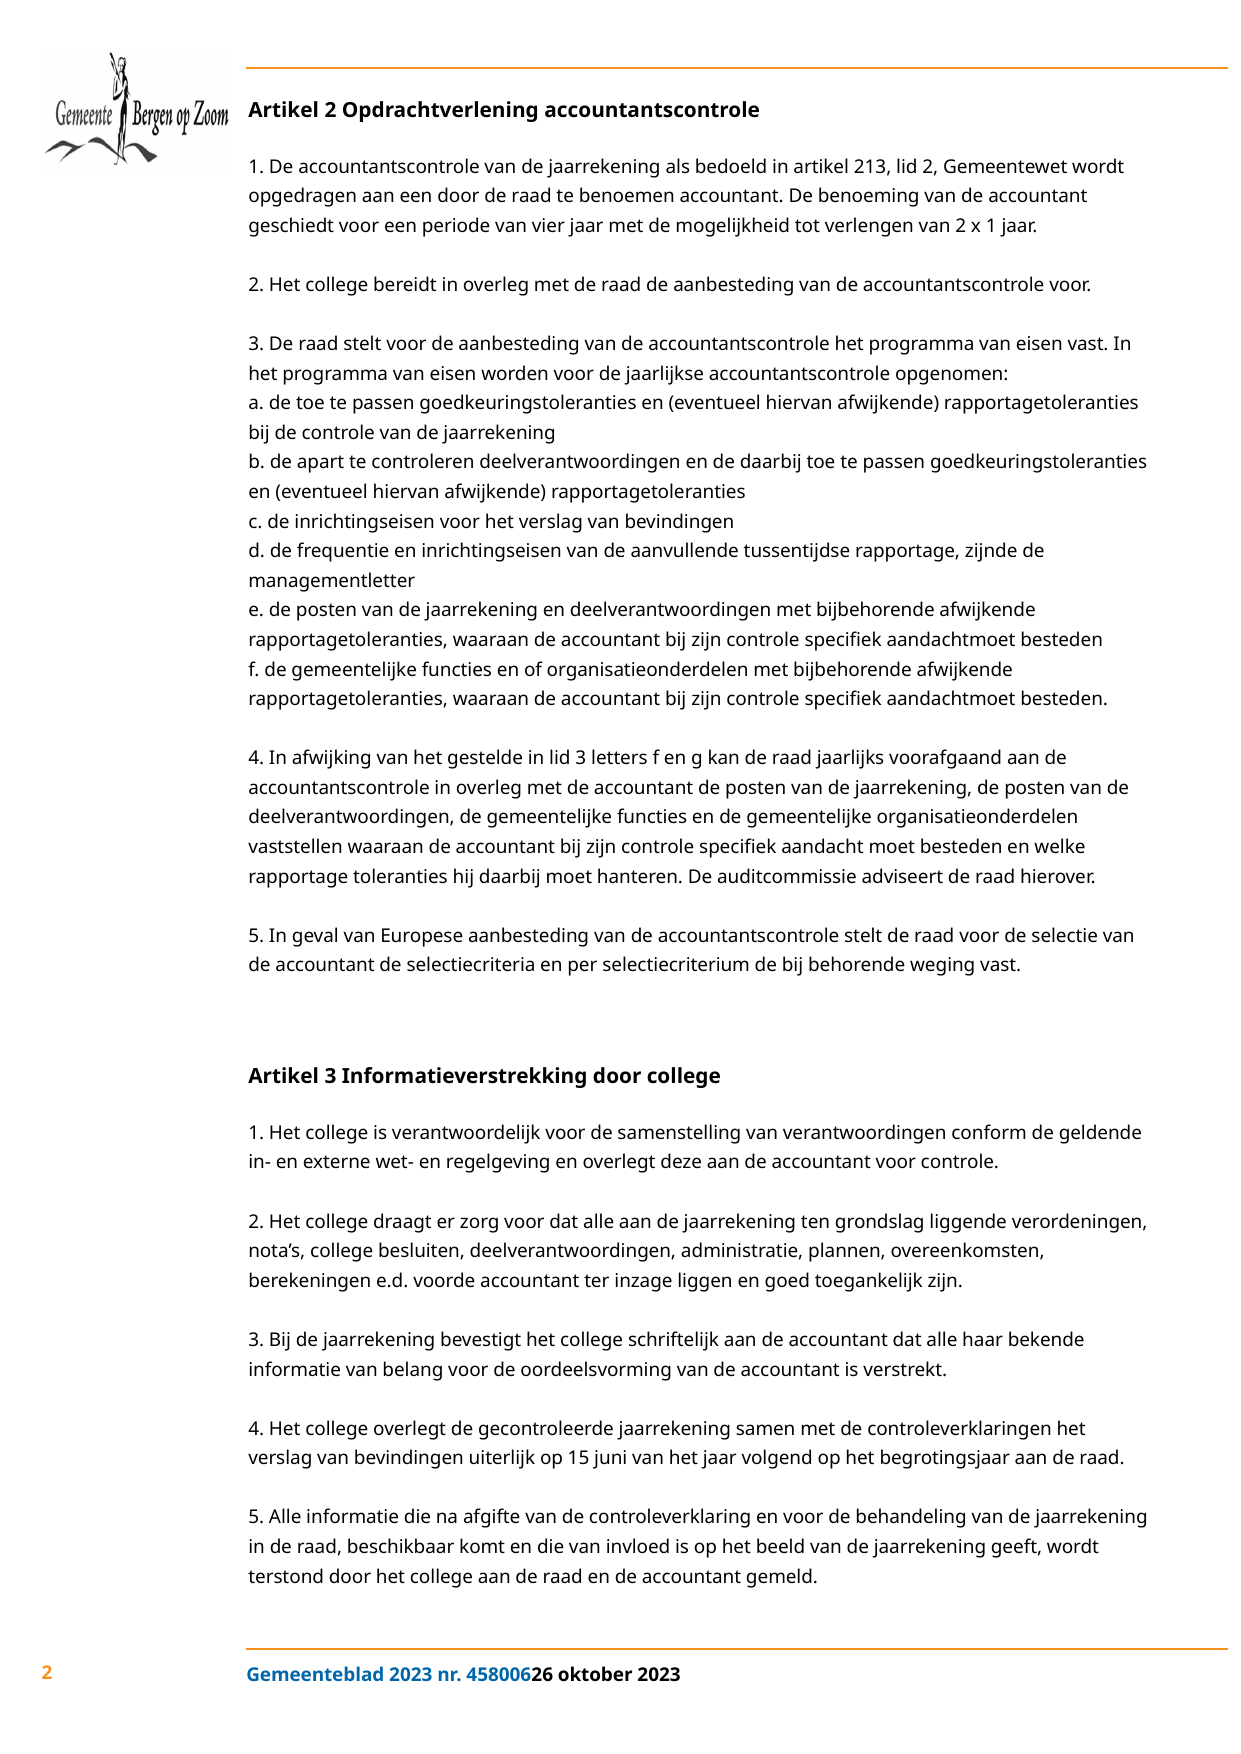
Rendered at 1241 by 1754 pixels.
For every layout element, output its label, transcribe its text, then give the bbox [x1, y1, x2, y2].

text Artikel 2 Opdrachtverlening accountantscontrole [248, 95, 1152, 123]
text 5. Alle informatie die na afgifte van de controleverklaring en voor de behandeling van de jaarrekening in de raad, beschikbaar komt en die van invloed is op het beeld van de jaarrekening geeft, wordt terstond door het college aan de raad en de accountant gemeld. [248, 1504, 1152, 1589]
text 1. De accountantscontrole van de jaarrekening als bedoeld in artikel 213, lid 2, Gemeentewet wordt opgedragen aan een door de raad te benoemen accountant. De benoeming van de accountant geschiedt voor een periode van vier jaar met de mogelijkheid tot verlengen van 2 x 1 jaar. [248, 153, 1152, 238]
text a. de toe te passen goedkeuringstoleranties en (eventueel hiervan afwijkende) rapportagetoleranties bij de controle van de jaarrekening [248, 389, 1152, 445]
text 3. De raad stelt voor de aanbesteding van de accountantscontrole het programma van eisen vast. In het programma van eisen worden voor de jaarlijkse accountantscontrole opgenomen: [248, 330, 1152, 386]
text e. de posten van de jaarrekening en deelverantwoordingen met bijbehorende afwijkende rapportagetoleranties, waaraan de accountant bij zijn controle specifiek aandachtmoet besteden [248, 597, 1152, 652]
text 4. In afwijking van het gestelde in lid 3 letters f en g kan de raad jaarlijks voorafgaand aan de accountantscontrole in overleg met de accountant de posten van de jaarrekening, de posten van de deelverantwoordingen, de gemeentelijke functies en de gemeentelijke organisatieonderdelen vaststellen waaraan de accountant bij zijn controle specifiek aandacht moet besteden en welke rapportage toleranties hij daarbij moet hanteren. De auditcommissie adviseert de raad hierover. [248, 744, 1152, 888]
text 2. Het college draagt er zorg voor dat alle aan de jaarrekening ten grondslag liggende verordeningen, nota’s, college besluiten, deelverantwoordingen, administratie, plannen, overeenkomsten, berekeningen e.d. voorde accountant ter inzage liggen en goed toegankelijk zijn. [248, 1208, 1152, 1293]
text 2. Het college bereidt in overleg met de raad de aanbesteding van de accountantscontrole voor. [248, 271, 1152, 297]
text 1. Het college is verantwoordelijk voor de samenstelling van verantwoordingen conform de geldende in- en externe wet- en regelgeving en overlegt deze aan de accountant voor controle. [248, 1119, 1152, 1174]
picture [41, 47, 231, 172]
text 5. In geval van Europese aanbesteding van de accountantscontrole stelt de raad voor de selectie van de accountant de selectiecriteria en per selectiecriterium de bij behorende weging vast. [248, 922, 1152, 977]
text b. de apart te controleren deelverantwoordingen en de daarbij toe te passen goedkeuringstoleranties en (eventueel hiervan afwijkende) rapportagetoleranties [248, 449, 1152, 504]
text 3. Bij de jaarrekening bevestigt het college schriftelijk aan de accountant dat alle haar bekende informatie van belang voor de oordeelsvorming van de accountant is verstrekt. [248, 1326, 1152, 1382]
text c. de inrichtingseisen voor het verslag van bevindingen [248, 508, 1152, 533]
text 4. Het college overlegt de gecontroleerde jaarrekening samen met de controleverklaringen het verslag van bevindingen uiterlijk op 15 juni van het jaar volgend op het begrotingsjaar aan de raad. [248, 1415, 1152, 1470]
text Artikel 3 Informatieverstrekking door college [248, 1061, 1152, 1089]
text f. de gemeentelijke functies en of organisatieonderdelen met bijbehorende afwijkende rapportagetoleranties, waaraan de accountant bij zijn controle specifiek aandachtmoet besteden. [248, 656, 1152, 711]
text d. de frequentie en inrichtingseisen van de aanvullende tussentijdse rapportage, zijnde de managementletter [248, 537, 1152, 593]
